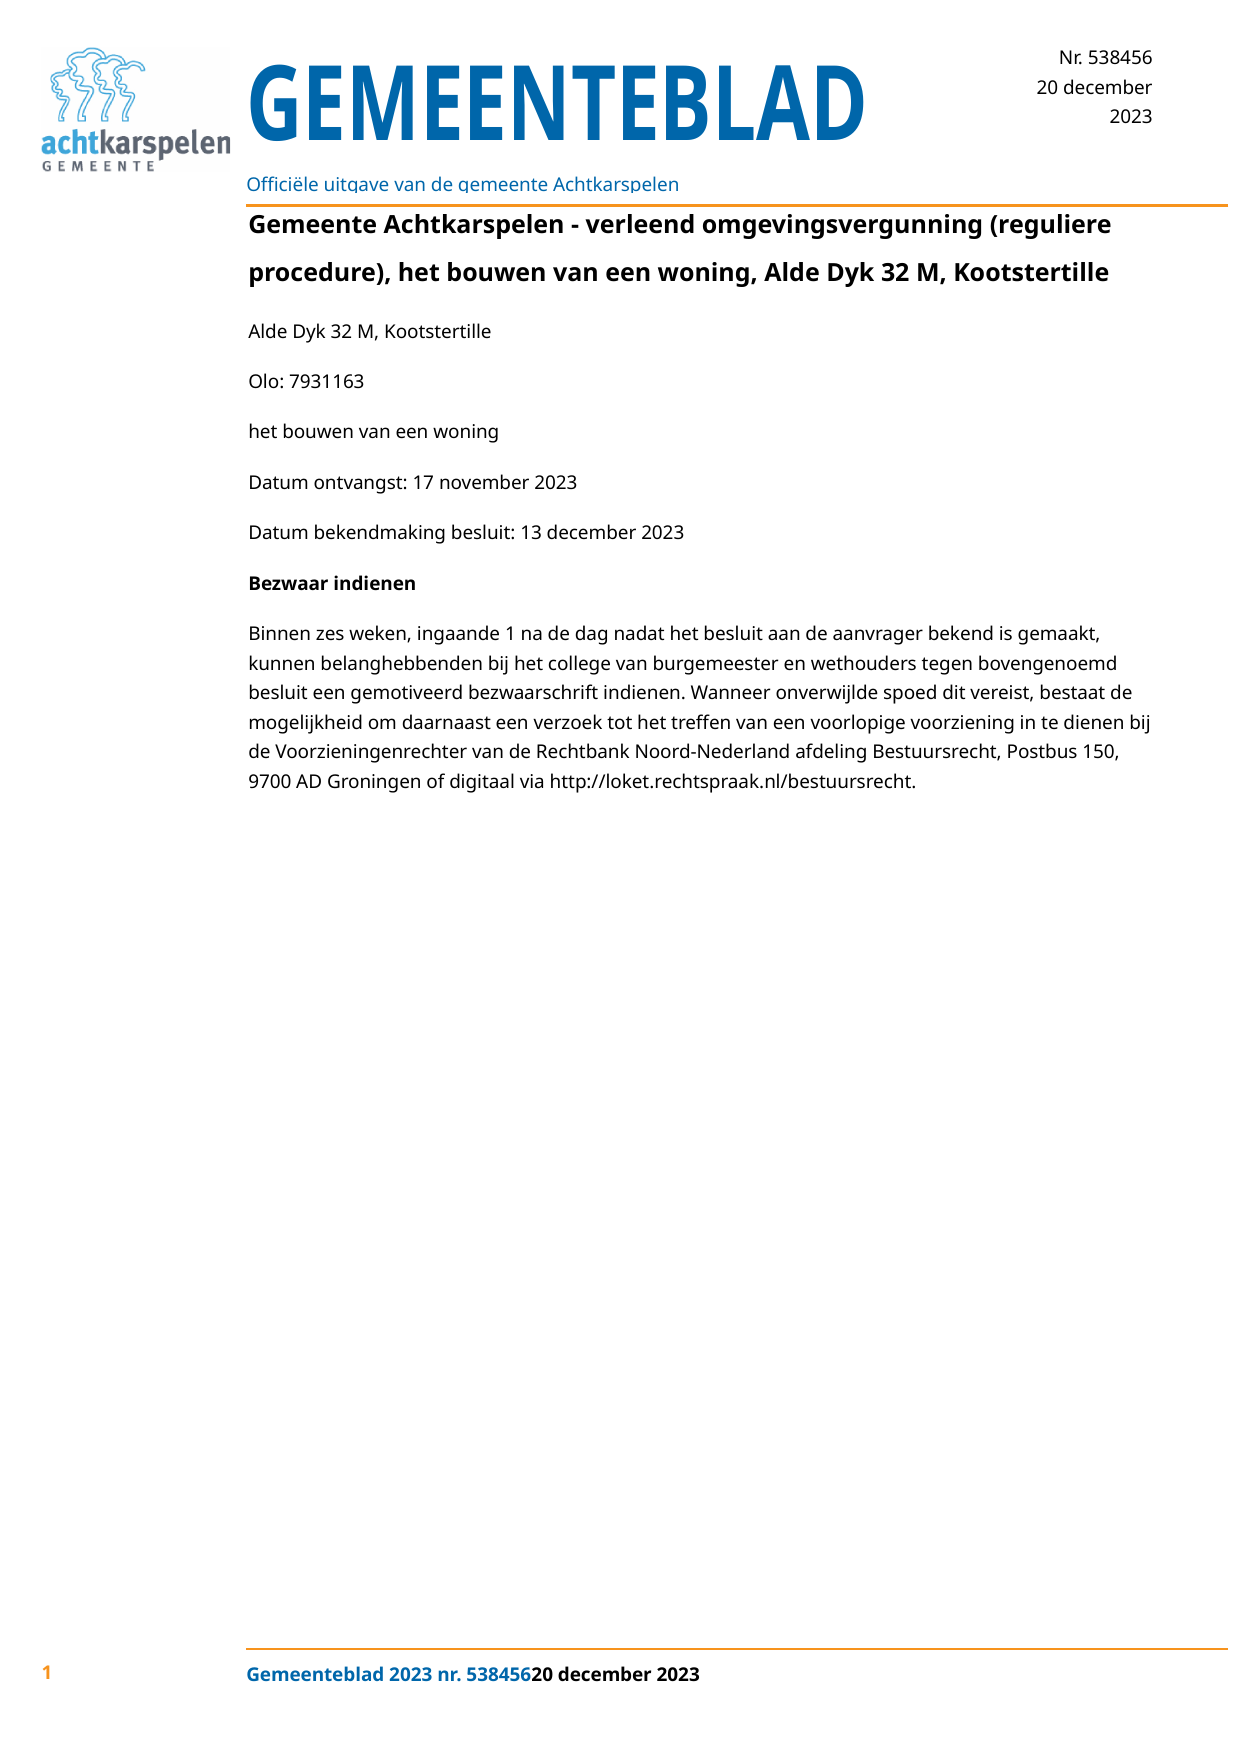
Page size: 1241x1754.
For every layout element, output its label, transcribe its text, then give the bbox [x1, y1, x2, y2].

text Datum ontvangst: 17 november 2023 [248, 469, 1152, 495]
text Olo: 7931163 [248, 368, 1152, 394]
text Bezwaar indienen [248, 570, 1152, 596]
text Alde Dyk 32 M, Kootstertille [248, 318, 1152, 344]
text Binnen zes weken, ingaande 1 na de dag nadat het besluit aan de aanvrager bekend is gemaakt, kunnen belanghebbenden bij het college van burgemeester en wethouders tegen bovengenoemd besluit een gemotiveerd bezwaarschrift indienen. Wanneer onverwijlde spoed dit vereist, bestaat de mogelijkheid om daarnaast een verzoek tot het treffen van een voorlopige voorziening in te dienen bij de Voorzieningenrechter van de Rechtbank Noord-Nederland afdeling Bestuursrecht, Postbus 150, 9700 AD Groningen of digitaal via http://loket.rechtspraak.nl/bestuursrecht. [248, 620, 1152, 794]
text Datum bekendmaking besluit: 13 december 2023 [248, 519, 1152, 545]
picture [41, 47, 231, 172]
text Gemeente Achtkarspelen - verleend omgevingsvergunning (reguliere procedure), het bouwen van een woning, Alde Dyk 32 M, Kootstertille [248, 207, 1152, 288]
text het bouwen van een woning [248, 419, 1152, 444]
